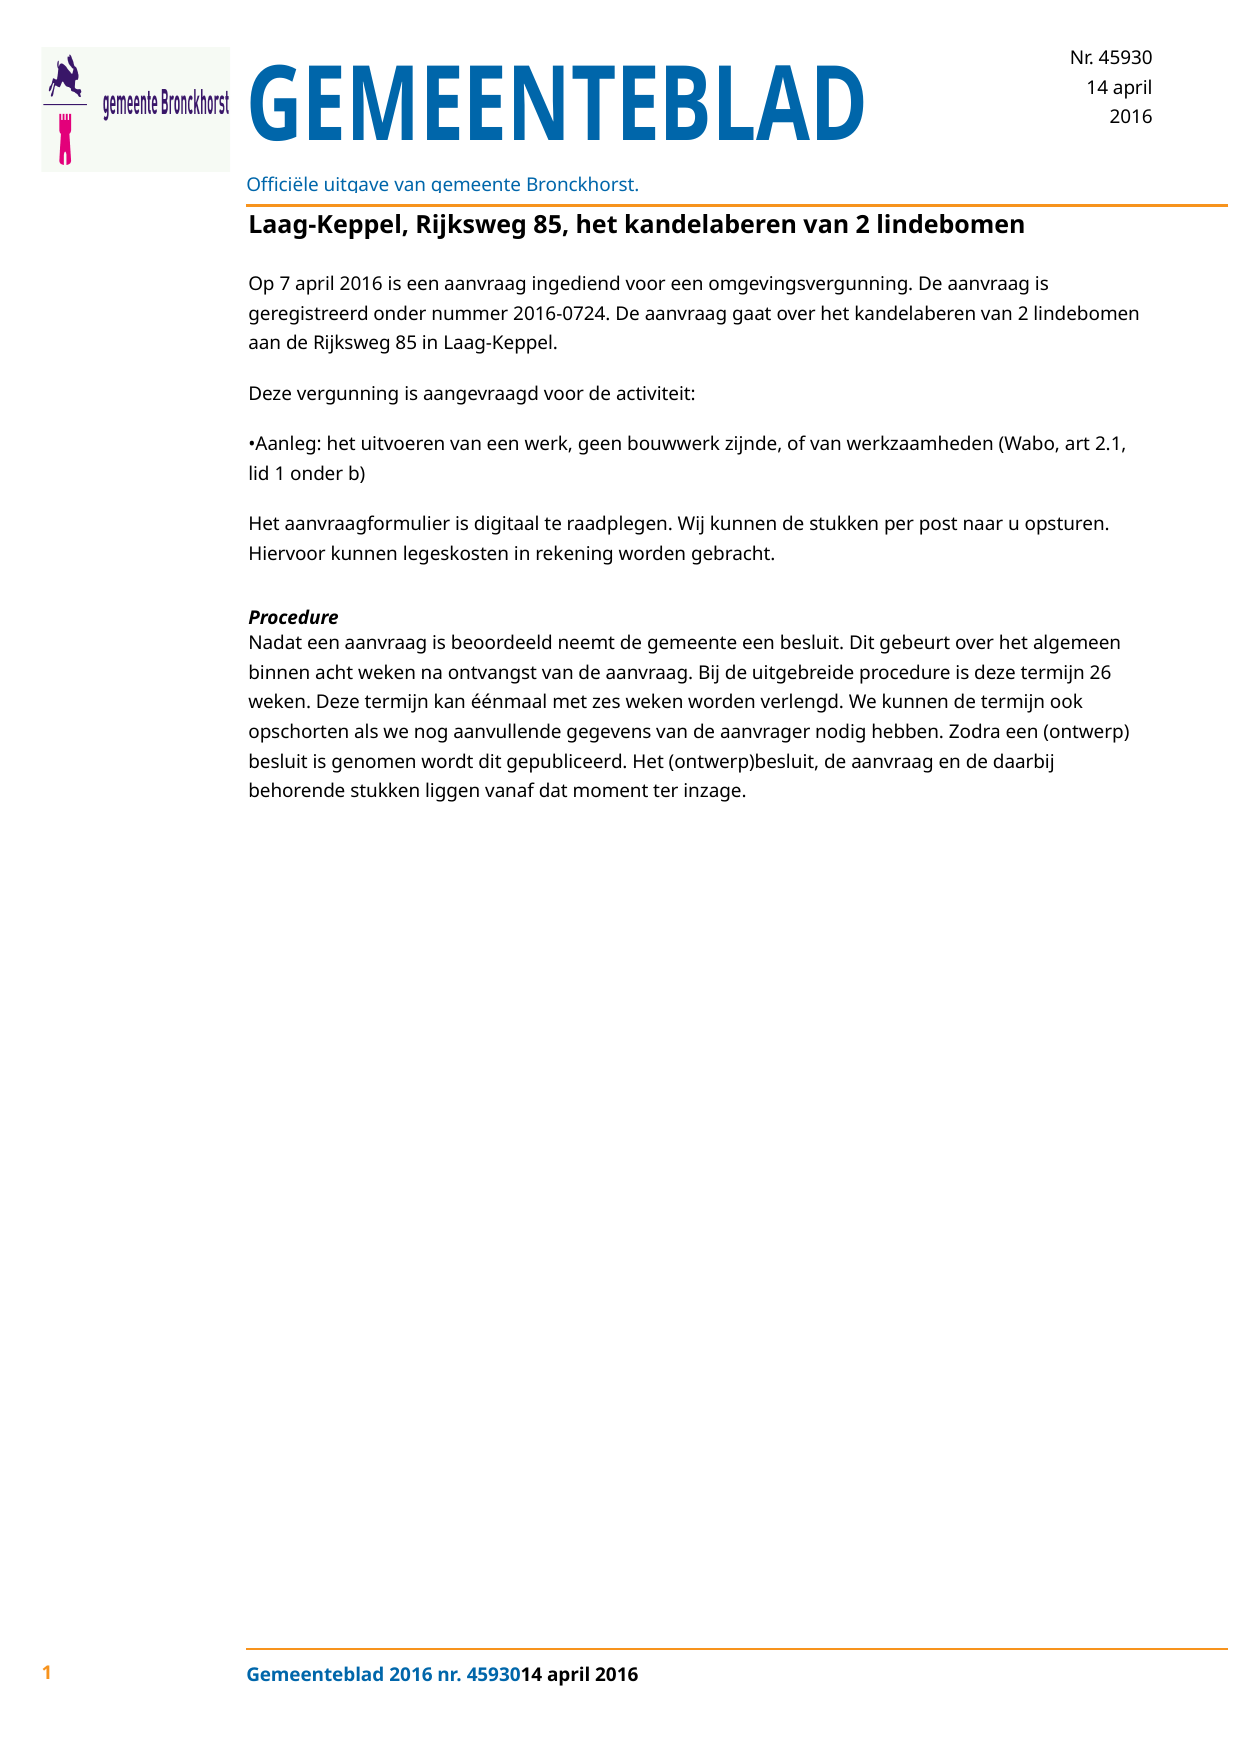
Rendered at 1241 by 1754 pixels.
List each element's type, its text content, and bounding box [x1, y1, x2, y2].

text Op 7 april 2016 is een aanvraag ingediend voor een omgevingsvergunning. De aanvraag is geregistreerd onder nummer 2016-0724. De aanvraag gaat over het kandelaberen van 2 lindebomen aan de Rijksweg 85 in Laag-Keppel. [248, 270, 1152, 355]
text Deze vergunning is aangevraagd voor de activiteit: [248, 380, 1152, 406]
text •Aanleg: het uitvoeren van een werk, geen bouwwerk zijnde, of van werkzaamheden (Wabo, art 2.1, lid 1 onder b) [248, 430, 1152, 486]
text Laag-Keppel, Rijksweg 85, het kandelaberen van 2 lindebomen [248, 207, 1152, 241]
text Procedure [248, 604, 1152, 629]
text Nadat een aanvraag is beoordeeld neemt de gemeente een besluit. Dit gebeurt over het algemeen binnen acht weken na ontvangst van de aanvraag. Bij de uitgebreide procedure is deze termijn 26 weken. Deze termijn kan éénmaal met zes weken worden verlengd. We kunnen de termijn ook opschorten als we nog aanvullende gegevens van de aanvrager nodig hebben. Zodra een (ontwerp) besluit is genomen wordt dit gepubliceerd. Het (ontwerp)besluit, de aanvraag en de daarbij behorende stukken liggen vanaf dat moment ter inzage. [248, 629, 1152, 803]
text Het aanvraagformulier is digitaal te raadplegen. Wij kunnen de stukken per post naar u opsturen. Hiervoor kunnen legeskosten in rekening worden gebracht. [248, 510, 1152, 566]
picture [41, 47, 231, 172]
